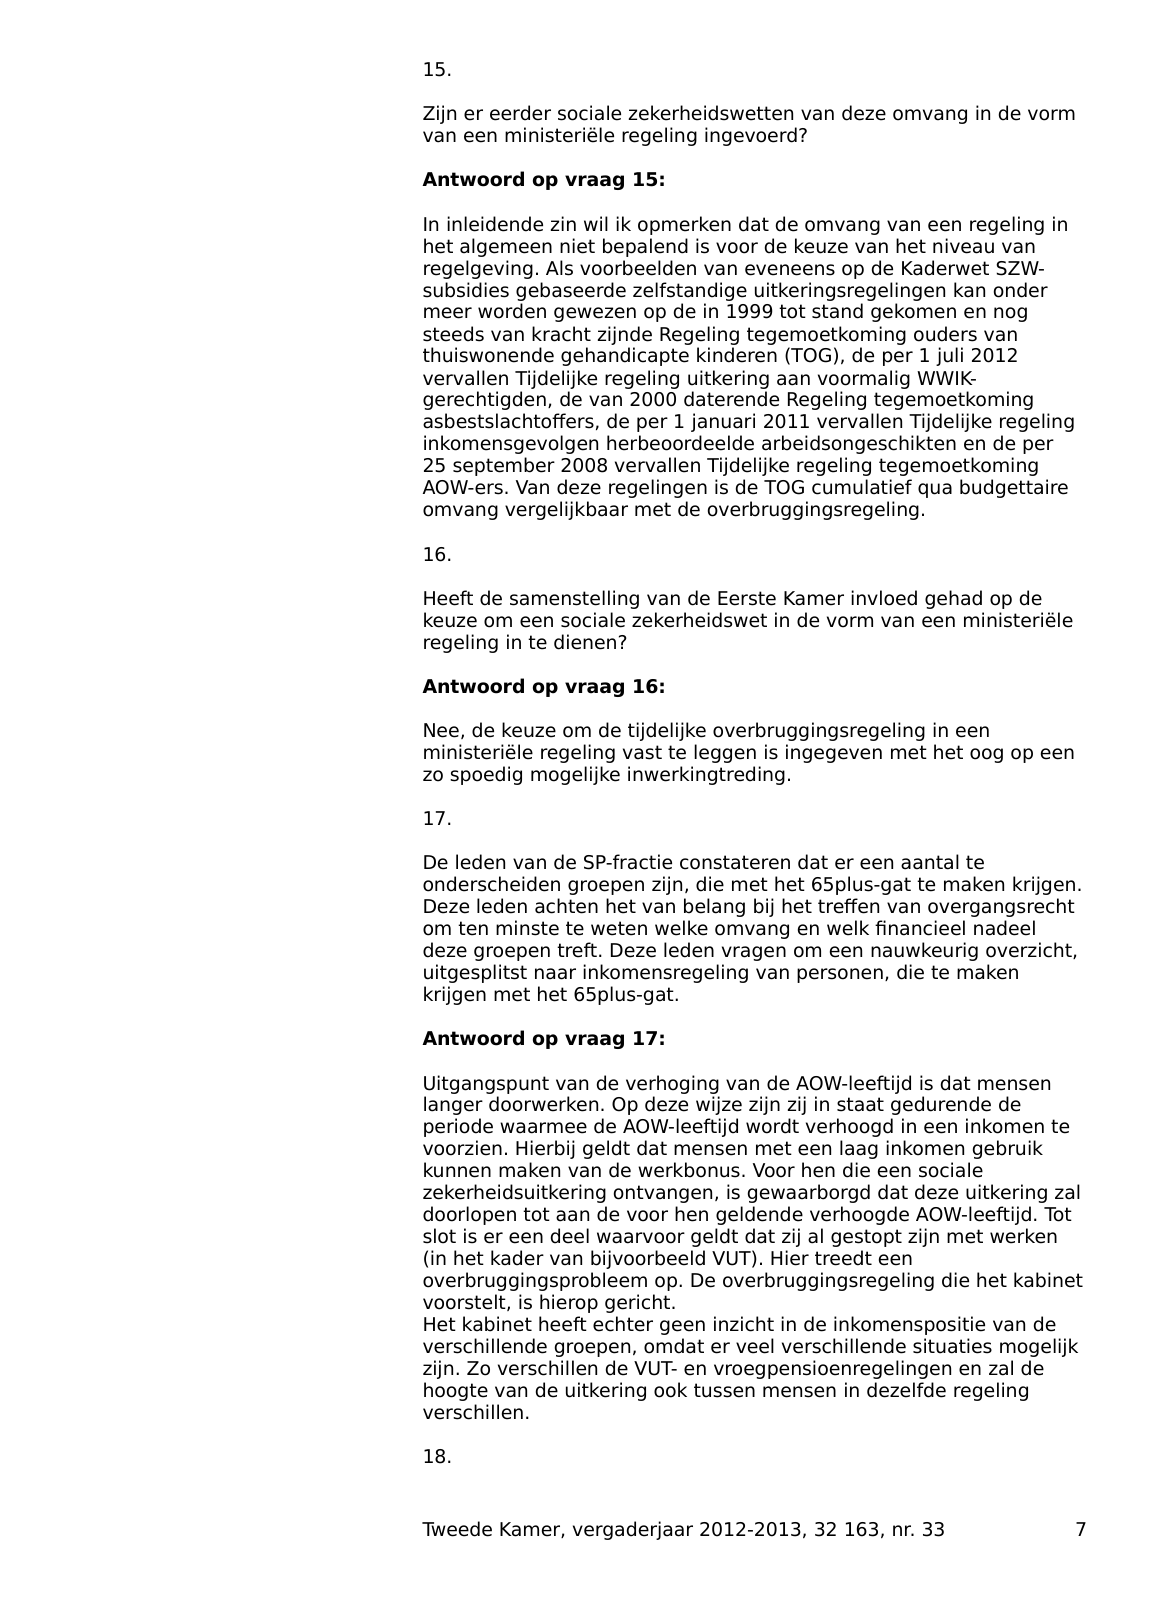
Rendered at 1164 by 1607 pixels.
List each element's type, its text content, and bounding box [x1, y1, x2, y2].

text In inleidende zin wil ik opmerken dat de omvang van een regeling in het algemeen niet bepalend is voor de keuze van het niveau van regelgeving. Als voorbeelden van eveneens op de Kaderwet SZW-subsidies gebaseerde zelfstandige uitkeringsregelingen kan onder meer worden gewezen op de in 1999 tot stand gekomen en nog steeds van kracht zijnde Regeling tegemoetkoming ouders van thuiswonende gehandicapte kinderen (TOG), de per 1 juli 2012 vervallen Tijdelijke regeling uitkering aan voormalig WWIK-gerechtigden, de van 2000 daterende Regeling tegemoetkoming asbestslachtoffers, de per 1 januari 2011 vervallen Tijdelijke regeling inkomensgevolgen herbeoordeelde arbeidsongeschikten en de per 25 september 2008 vervallen Tijdelijke regeling tegemoetkoming AOW-ers. Van deze regelingen is de TOG cumulatief qua budgettaire omvang vergelijkbaar met de overbruggingsregeling. [422, 213, 1087, 521]
subtitle Antwoord op vraag 16: [422, 676, 1087, 698]
text Uitgangspunt van de verhoging van de AOW-leeftijd is dat mensen langer doorwerken. Op deze wijze zijn zij in staat gedurende de periode waarmee de AOW-leeftijd wordt verhoogd in een inkomen te voorzien. Hierbij geldt dat mensen met een laag inkomen gebruik kunnen maken van de werkbonus. Voor hen die een sociale zekerheidsuitkering ontvangen, is gewaarborgd dat deze uitkering zal doorlopen tot aan de voor hen geldende verhoogde AOW-leeftijd. Tot slot is er een deel waarvoor geldt dat zij al gestopt zijn met werken (in het kader van bijvoorbeeld VUT). Hier treedt een overbruggingsprobleem op. De overbruggingsregeling die het kabinet voorstelt, is hierop gericht. [422, 1072, 1087, 1314]
text Nee, de keuze om de tijdelijke overbruggingsregeling in een ministeriële regeling vast te leggen is ingegeven met het oog op een zo spoedig mogelijke inwerkingtreding. [422, 720, 1087, 786]
text Zijn er eerder sociale zekerheidswetten van deze omvang in de vorm van een ministeriële regeling ingevoerd? [422, 103, 1087, 147]
text Het kabinet heeft echter geen inzicht in de inkomenspositie van de verschillende groepen, omdat er veel verschillende situaties mogelijk zijn. Zo verschillen de VUT- en vroegpensioenregelingen en zal de hoogte van de uitkering ook tussen mensen in dezelfde regeling verschillen. [422, 1314, 1087, 1424]
text 15. [422, 59, 1087, 81]
text 16. [422, 543, 1087, 565]
text 18. [422, 1446, 1087, 1468]
subtitle Antwoord op vraag 17: [422, 1028, 1087, 1050]
subtitle Antwoord op vraag 15: [422, 169, 1087, 191]
text De leden van de SP-fractie constateren dat er een aantal te onderscheiden groepen zijn, die met het 65plus-gat te maken krijgen. Deze leden achten het van belang bij het treffen van overgangsrecht om ten minste te weten welke omvang en welk financieel nadeel deze groepen treft. Deze leden vragen om een nauwkeurig overzicht, uitgesplitst naar inkomensregeling van personen, die te maken krijgen met het 65plus-gat. [422, 852, 1087, 1006]
text 17. [422, 808, 1087, 830]
text Heeft de samenstelling van de Eerste Kamer invloed gehad op de keuze om een sociale zekerheidswet in de vorm van een ministeriële regeling in te dienen? [422, 588, 1087, 653]
